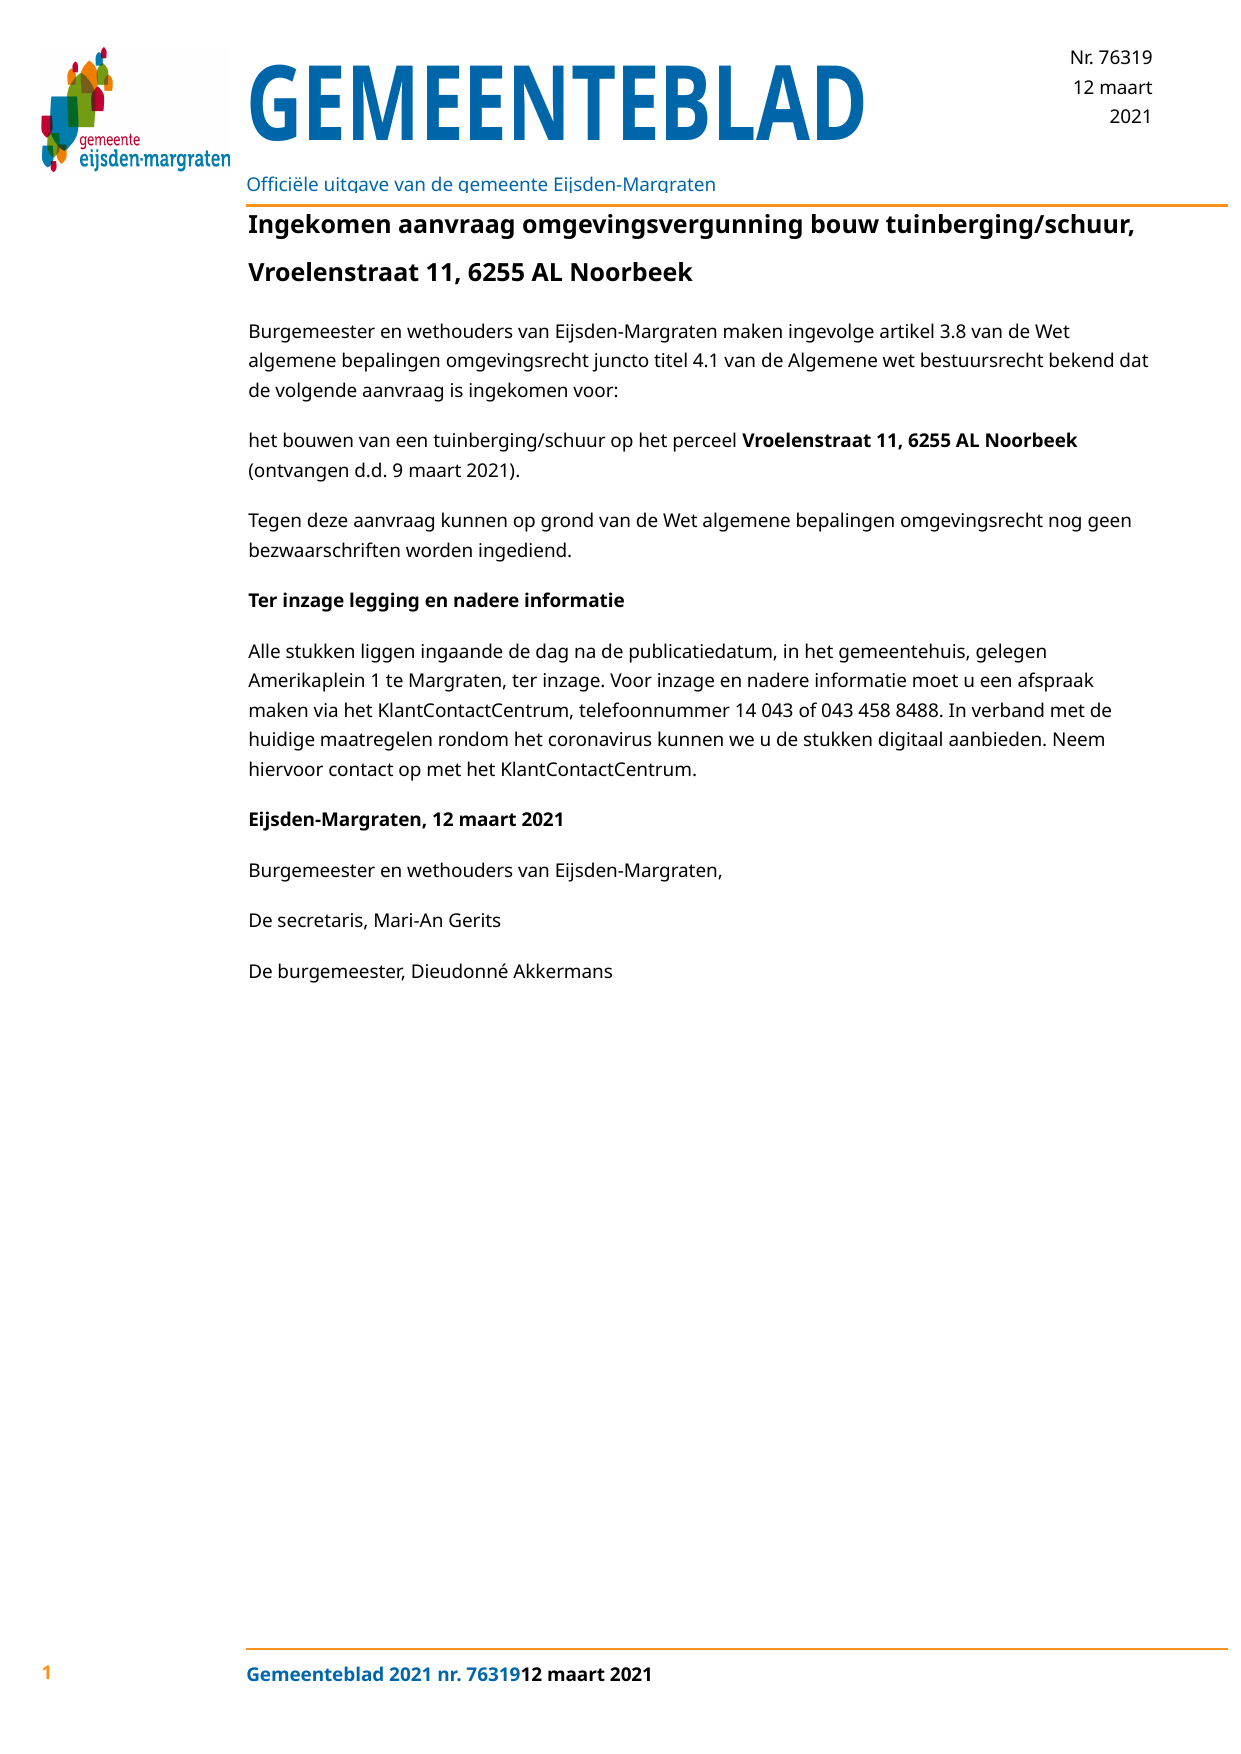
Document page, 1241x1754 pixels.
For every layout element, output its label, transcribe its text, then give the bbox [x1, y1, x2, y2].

text Tegen deze aanvraag kunnen op grond van de Wet algemene bepalingen omgevingsrecht nog geen bezwaarschriften worden ingediend. [248, 507, 1152, 563]
picture [41, 47, 231, 172]
text De secretaris, Mari-An Gerits [248, 907, 1152, 933]
text het bouwen van een tuinberging/schuur op het perceel Vroelenstraat 11, 6255 AL Noorbeek (ontvangen d.d. 9 maart 2021). [248, 427, 1152, 483]
text Alle stukken liggen ingaande de dag na de publicatiedatum, in het gemeentehuis, gelegen Amerikaplein 1 te Margraten, ter inzage. Voor inzage en nadere informatie moet u een afspraak maken via het KlantContactCentrum, telefoonnummer 14 043 of 043 458 8488. In verband met de huidige maatregelen rondom het coronavirus kunnen we u de stukken digitaal aanbieden. Neem hiervoor contact op met het KlantContactCentrum. [248, 638, 1152, 782]
text Eijsden-Margraten, 12 maart 2021 [248, 807, 1152, 832]
text Burgemeester en wethouders van Eijsden-Margraten maken ingevolge artikel 3.8 van de Wet algemene bepalingen omgevingsrecht juncto titel 4.1 van de Algemene wet bestuursrecht bekend dat de volgende aanvraag is ingekomen voor: [248, 318, 1152, 403]
text Ter inzage legging en nadere informatie [248, 587, 1152, 613]
text Ingekomen aanvraag omgevingsvergunning bouw tuinberging/schuur, Vroelenstraat 11, 6255 AL Noorbeek [248, 207, 1152, 288]
text De burgemeester, Dieudonné Akkermans [248, 958, 1152, 984]
text Burgemeester en wethouders van Eijsden-Margraten, [248, 857, 1152, 883]
